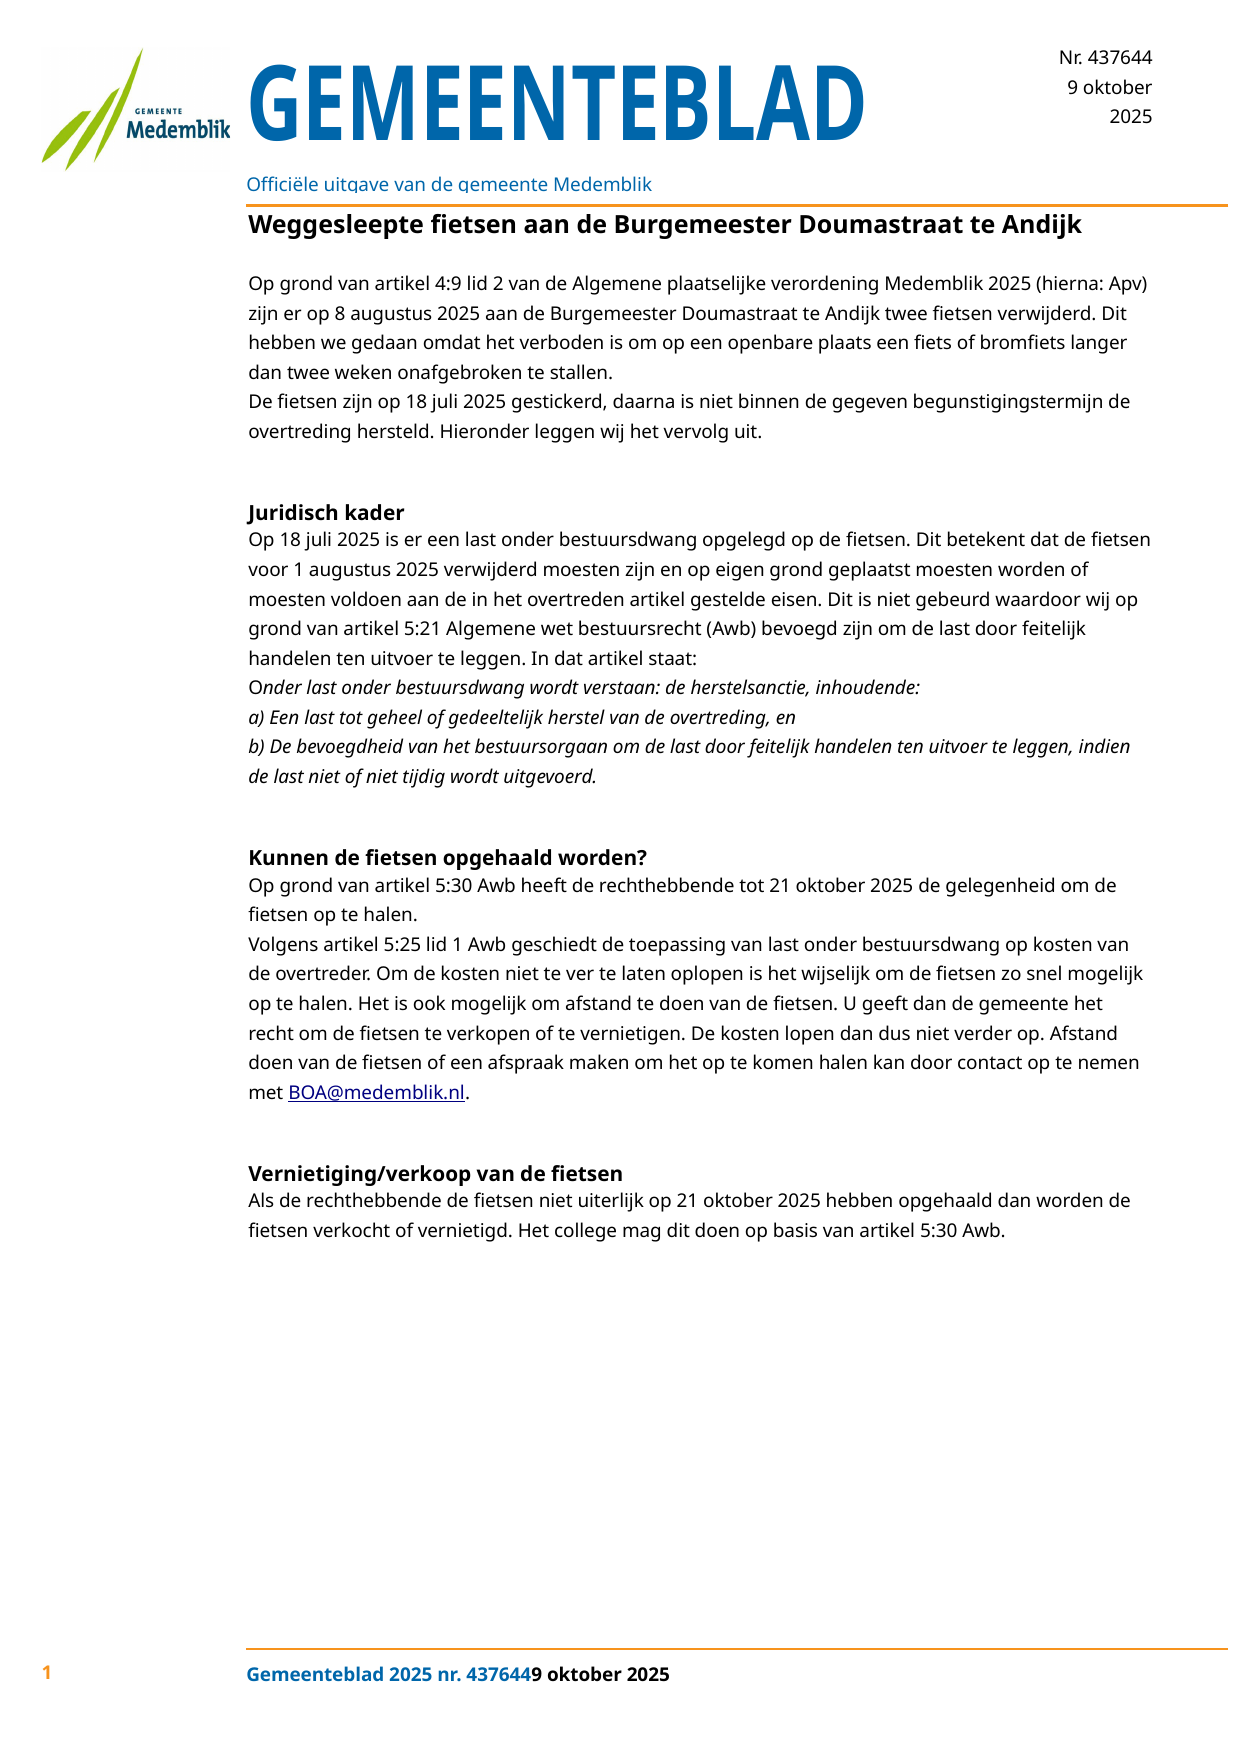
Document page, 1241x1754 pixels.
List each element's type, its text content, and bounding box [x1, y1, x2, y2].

text Op grond van artikel 5:30 Awb heeft de rechthebbende tot 21 oktober 2025 de gelegenheid om de fietsen op te halen. [248, 872, 1152, 927]
text Vernietiging/verkoop van de fietsen [248, 1159, 1152, 1187]
text Onder last onder bestuursdwang wordt verstaan: de herstelsanctie, inhoudende: [248, 674, 1152, 700]
text Op grond van artikel 4:9 lid 2 van de Algemene plaatselijke verordening Medemblik 2025 (hierna: Apv) zijn er op 8 augustus 2025 aan de Burgemeester Doumastraat te Andijk twee fietsen verwijderd. Dit hebben we gedaan omdat het verboden is om op een openbare plaats een fiets of bromfiets langer dan twee weken onafgebroken te stallen. [248, 270, 1152, 385]
text Kunnen de fietsen opgehaald worden? [248, 843, 1152, 872]
text Juridisch kader [248, 498, 1152, 527]
text a) Een last tot geheel of gedeeltelijk herstel van de overtreding, en [248, 704, 1152, 730]
text Weggesleepte fietsen aan de Burgemeester Doumastraat te Andijk [248, 207, 1152, 241]
text Als de rechthebbende de fietsen niet uiterlijk op 21 oktober 2025 hebben opgehaald dan worden de fietsen verkocht of vernietigd. Het college mag dit doen op basis van artikel 5:30 Awb. [248, 1187, 1152, 1243]
text De fietsen zijn op 18 juli 2025 gestickerd, daarna is niet binnen de gegeven begunstigingstermijn de overtreding hersteld. Hieronder leggen wij het vervolg uit. [248, 389, 1152, 444]
text Volgens artikel 5:25 lid 1 Awb geschiedt de toepassing van last onder bestuursdwang op kosten van de overtreder. Om de kosten niet te ver te laten oplopen is het wijselijk om de fietsen zo snel mogelijk op te halen. Het is ook mogelijk om afstand te doen van de fietsen. U geeft dan de gemeente het recht om de fietsen te verkopen of te vernietigen. De kosten lopen dan dus niet verder op. Afstand doen van de fietsen of een afspraak maken om het op te komen halen kan door contact op te nemen met BOA@medemblik.nl. [248, 931, 1152, 1104]
text b) De bevoegdheid van het bestuursorgaan om de last door feitelijk handelen ten uitvoer te leggen, indien de last niet of niet tijdig wordt uitgevoerd. [248, 734, 1152, 789]
text Op 18 juli 2025 is er een last onder bestuursdwang opgelegd op de fietsen. Dit betekent dat de fietsen voor 1 augustus 2025 verwijderd moesten zijn en op eigen grond geplaatst moesten worden of moesten voldoen aan de in het overtreden artikel gestelde eisen. Dit is niet gebeurd waardoor wij op grond van artikel 5:21 Algemene wet bestuursrecht (Awb) bevoegd zijn om de last door feitelijk handelen ten uitvoer te leggen. In dat artikel staat: [248, 527, 1152, 671]
picture [41, 47, 231, 172]
